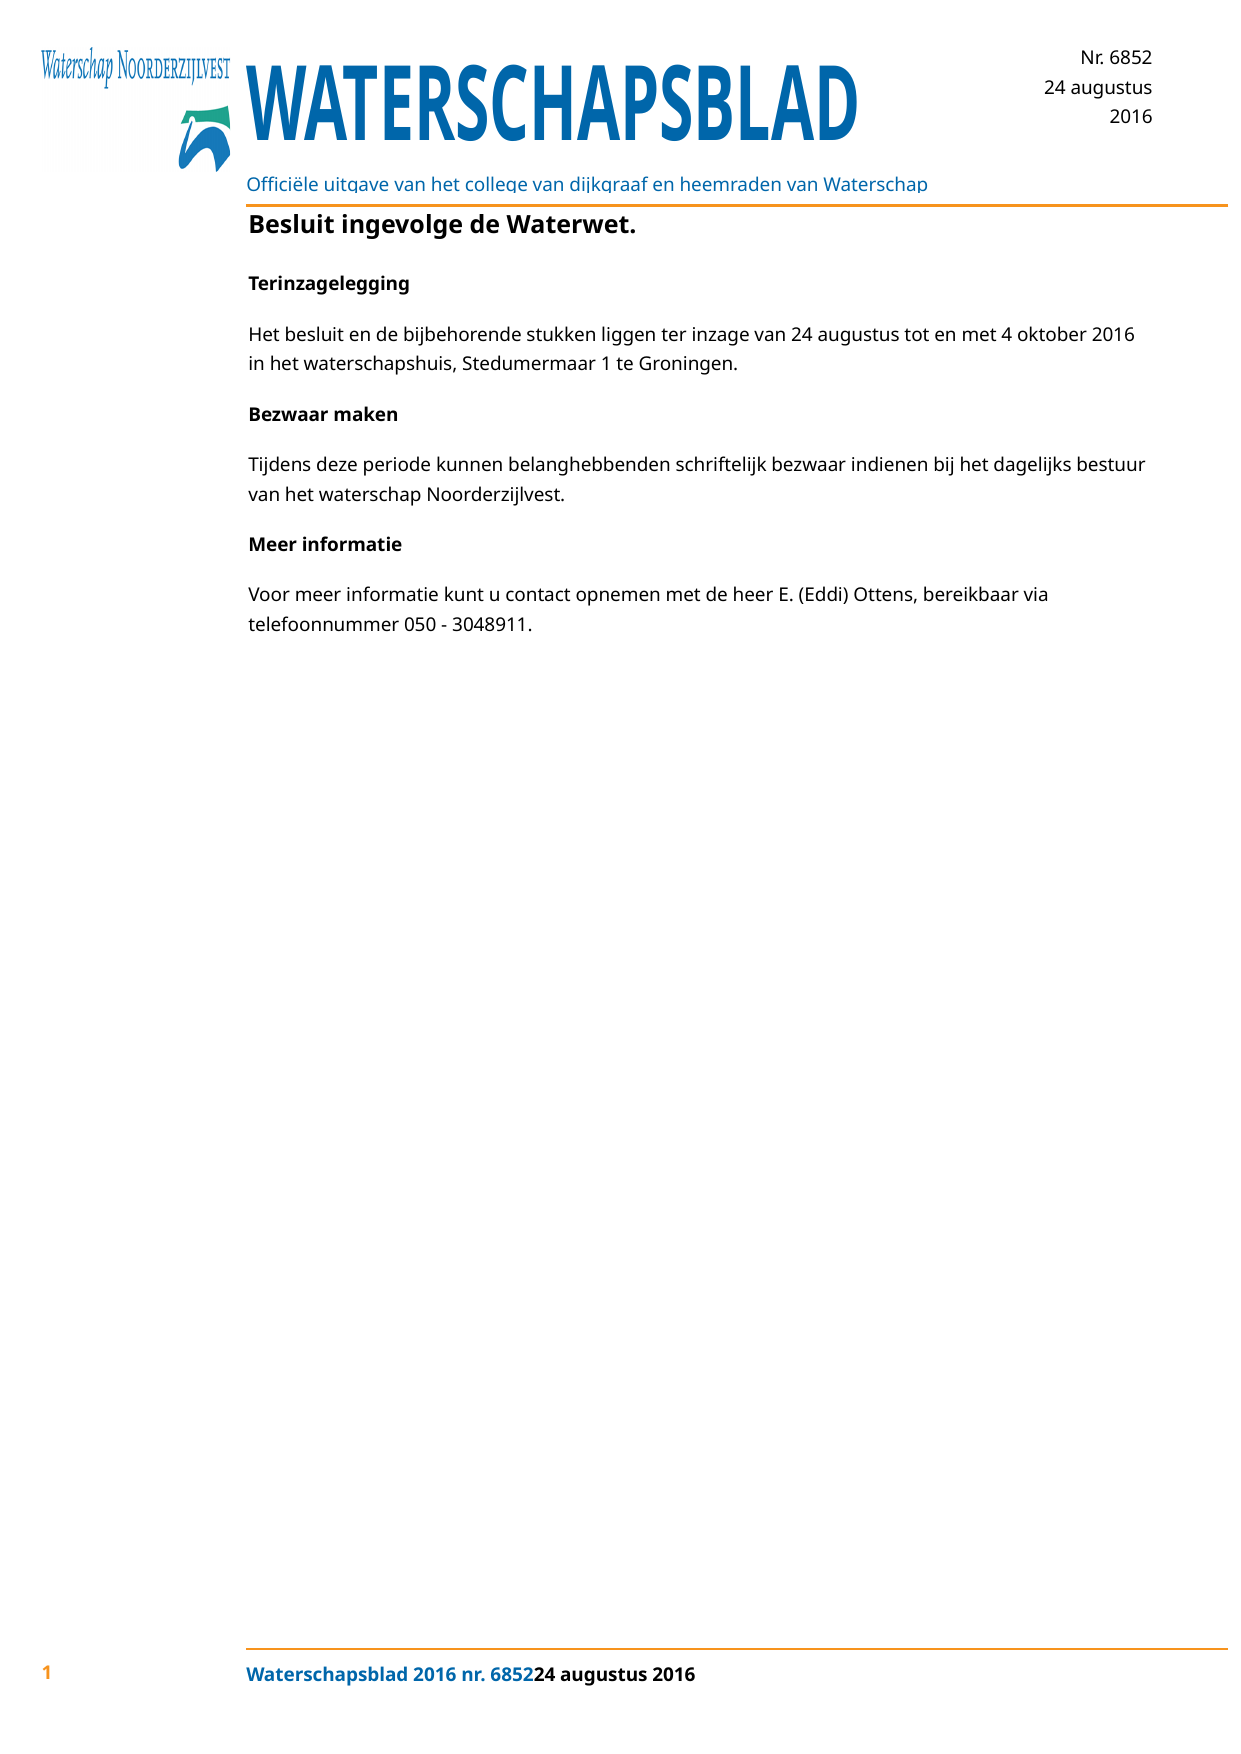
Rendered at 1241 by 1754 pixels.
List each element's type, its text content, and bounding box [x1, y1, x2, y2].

text Bezwaar maken [248, 401, 1152, 426]
text Terinzagelegging [248, 270, 1152, 296]
text Meer informatie [248, 531, 1152, 557]
text Besluit ingevolge de Waterwet. [248, 207, 1152, 241]
text Het besluit en de bijbehorende stukken liggen ter inzage van 24 augustus tot en met 4 oktober 2016 in het waterschapshuis, Stedumermaar 1 te Groningen. [248, 321, 1152, 376]
text Tijdens deze periode kunnen belanghebbenden schriftelijk bezwaar indienen bij het dagelijks bestuur van het waterschap Noorderzijlvest. [248, 451, 1152, 506]
text Voor meer informatie kunt u contact opnemen met de heer E. (Eddi) Ottens, bereikbaar via telefoonnummer 050 - 3048911. [248, 582, 1152, 637]
picture [41, 47, 231, 172]
